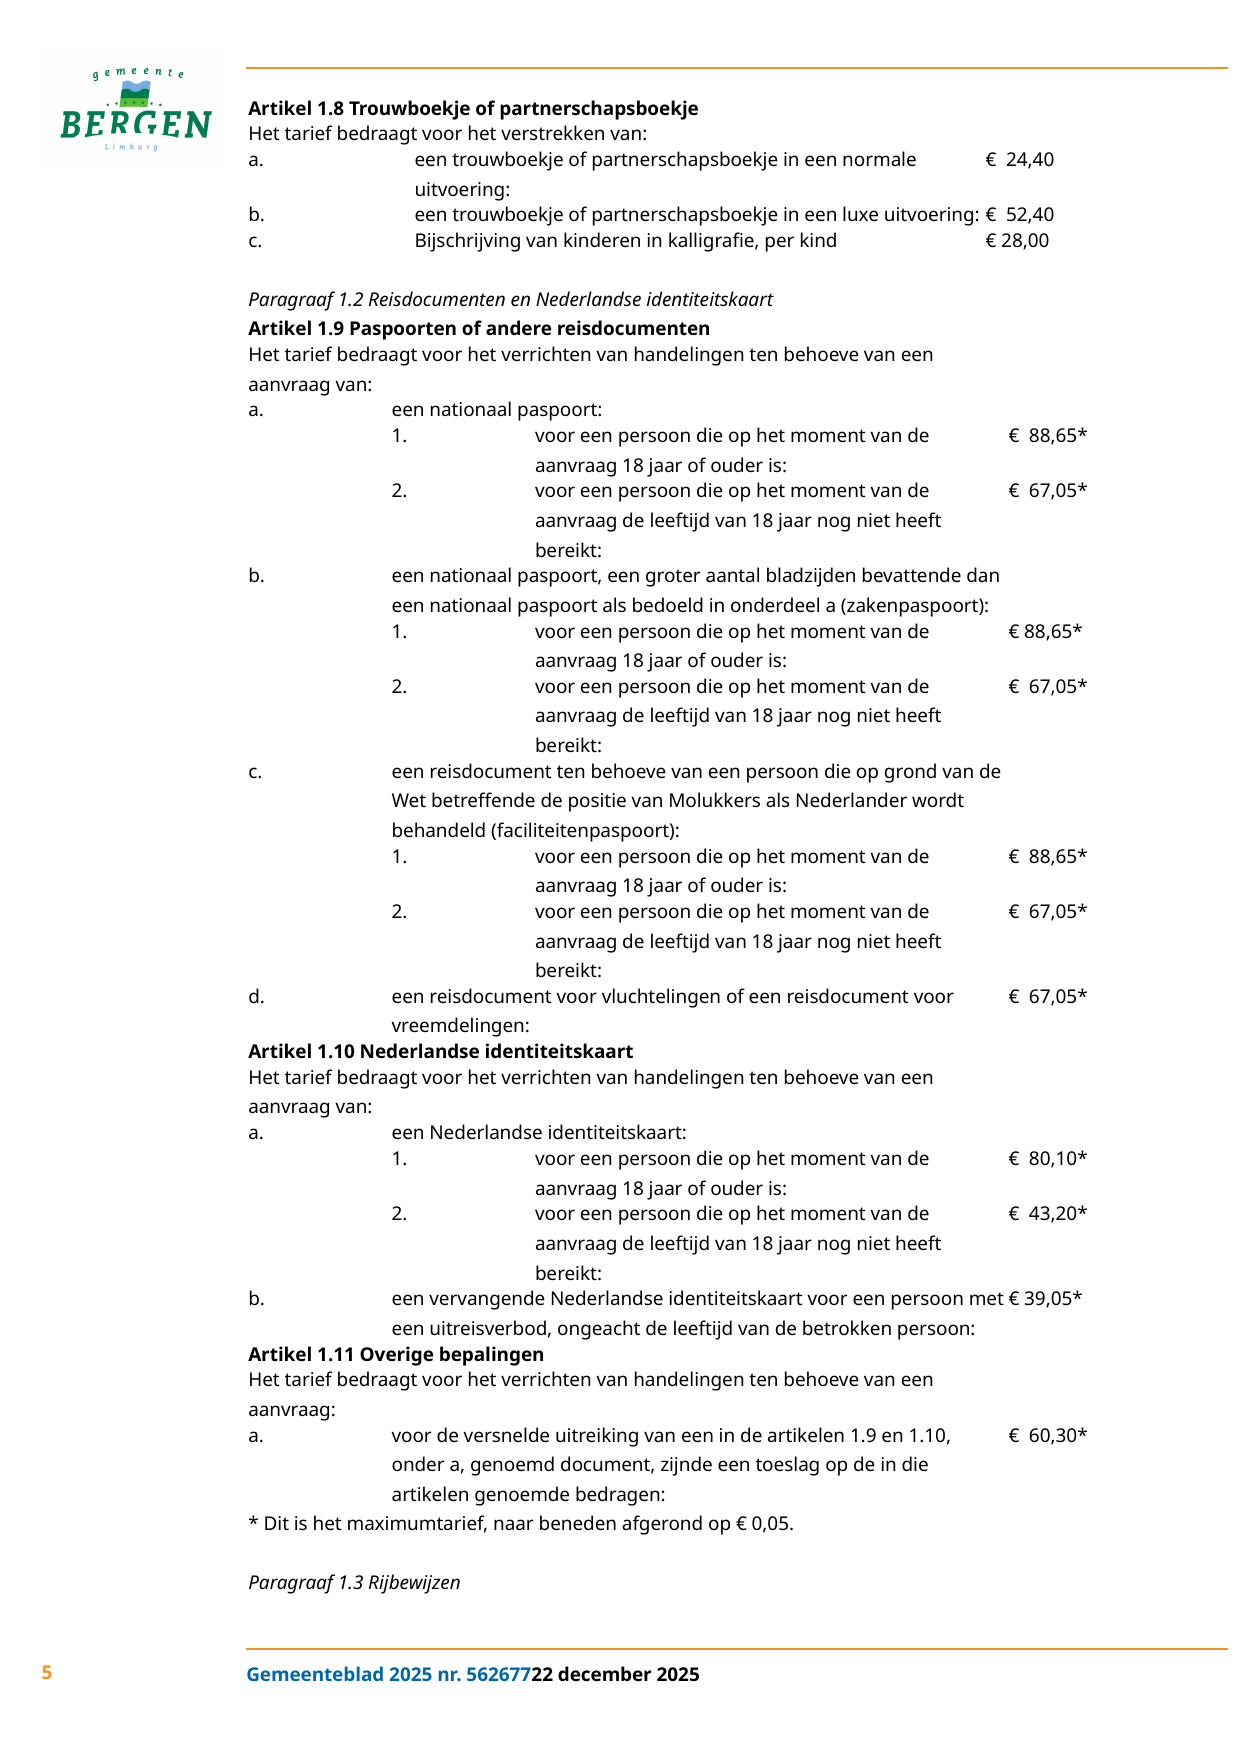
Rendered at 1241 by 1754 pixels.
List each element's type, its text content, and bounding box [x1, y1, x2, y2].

table_cell Bijschrijving van kinderen in kalligrafie, per kind [414, 227, 985, 253]
table_cell voor een persoon die op het moment van de aanvraag 18 jaar of ouder is: [535, 618, 1008, 673]
table_cell 2. [391, 1201, 535, 1285]
table_cell [1008, 1120, 1152, 1145]
table_cell c. [248, 758, 391, 843]
table_cell € 67,05* [1008, 673, 1152, 758]
table_header Artikel 1.9 Paspoorten of andere reisdocumenten [248, 316, 1008, 341]
table_cell c. [248, 227, 414, 253]
table_cell € 60,30* [1008, 1422, 1152, 1507]
table_cell € 52,40 [985, 202, 1152, 227]
text Paragraaf 1.3 Rijbewijzen [248, 1569, 1152, 1595]
table_cell a. [248, 397, 391, 422]
table_cell Het tarief bedraagt voor het verrichten van handelingen ten behoeve van een aanvraag van: [248, 341, 1008, 397]
table_cell voor een persoon die op het moment van de aanvraag de leeftijd van 18 jaar nog niet heeft bereikt: [535, 1201, 1008, 1285]
table_cell Het tarief bedraagt voor het verrichten van handelingen ten behoeve van een aanvraag van: [248, 1064, 1008, 1119]
table_cell een vervangende Nederlandse identiteitskaart voor een persoon met een uitreisverbod, ongeacht de leeftijd van de betrokken persoon: [391, 1285, 1008, 1341]
table_cell [1008, 1366, 1152, 1422]
table_cell een reisdocument ten behoeve van een persoon die op grond van de Wet betreffende de positie van Molukkers als Nederlander wordt behandeld (faciliteitenpaspoort): [391, 758, 1008, 843]
table_cell € 67,05* [1008, 983, 1152, 1038]
table_cell € 39,05* [1008, 1285, 1152, 1341]
table_cell Het tarief bedraagt voor het verstrekken van: [248, 121, 985, 146]
table_cell een Nederlandse identiteitskaart: [391, 1120, 1008, 1145]
table_cell een trouwboekje of partnerschapsboekje in een luxe uitvoering: [414, 202, 985, 227]
table_cell [1008, 758, 1152, 843]
table_cell [248, 422, 391, 478]
table_cell € 43,20* [1008, 1201, 1152, 1285]
picture [41, 47, 231, 172]
table_cell 1. [391, 1145, 535, 1201]
table_cell a. [248, 1120, 391, 1145]
table_cell [1008, 1064, 1152, 1119]
table_cell [1008, 341, 1152, 397]
table_cell voor een persoon die op het moment van de aanvraag de leeftijd van 18 jaar nog niet heeft bereikt: [535, 673, 1008, 758]
table_cell voor een persoon die op het moment van de aanvraag 18 jaar of ouder is: [535, 843, 1008, 898]
table_cell € 88,65* [1008, 618, 1152, 673]
table_cell € 88,65* [1008, 422, 1152, 478]
table_cell Artikel 1.11 Overige bepalingen [248, 1341, 1008, 1366]
table_cell 2. [391, 478, 535, 562]
table_cell € 67,05* [1008, 898, 1152, 983]
table_cell € 67,05* [1008, 478, 1152, 562]
table_cell 1. [391, 843, 535, 898]
table_cell Het tarief bedraagt voor het verrichten van handelingen ten behoeve van een aanvraag: [248, 1366, 1008, 1422]
table_cell [1008, 563, 1152, 618]
table_cell voor een persoon die op het moment van de aanvraag 18 jaar of ouder is: [535, 1145, 1008, 1201]
table_cell [985, 121, 1152, 146]
table_cell 1. [391, 422, 535, 478]
table_cell [248, 618, 391, 673]
table_cell een reisdocument voor vluchtelingen of een reisdocument voor vreemdelingen: [391, 983, 1008, 1038]
table_cell [248, 478, 391, 562]
table_cell a. [248, 1422, 391, 1507]
table_cell een trouwboekje of partnerschapsboekje in een normale uitvoering: [414, 146, 985, 202]
text Paragraaf 1.2 Reisdocumenten en Nederlandse identiteitskaart [248, 286, 1152, 312]
table_cell 2. [391, 673, 535, 758]
table_cell € 88,65* [1008, 843, 1152, 898]
table_header [1008, 316, 1152, 341]
table_cell b. [248, 202, 414, 227]
text * Dit is het maximumtarief, naar beneden afgerond op € 0,05. [248, 1510, 1152, 1536]
table_cell Artikel 1.10 Nederlandse identiteitskaart [248, 1039, 1008, 1064]
table_cell [1008, 1341, 1152, 1366]
table_cell [248, 843, 391, 898]
table_cell 1. [391, 618, 535, 673]
table_cell [248, 1201, 391, 1285]
table_cell € 80,10* [1008, 1145, 1152, 1201]
table_cell [1008, 397, 1152, 422]
table_cell b. [248, 1285, 391, 1341]
table_cell € 24,40 [985, 146, 1152, 202]
table_cell voor een persoon die op het moment van de aanvraag de leeftijd van 18 jaar nog niet heeft bereikt: [535, 898, 1008, 983]
table_cell € 28,00 [985, 227, 1152, 253]
table_cell voor een persoon die op het moment van de aanvraag 18 jaar of ouder is: [535, 422, 1008, 478]
table_cell 2. [391, 898, 535, 983]
table_cell [248, 1145, 391, 1201]
table_cell een nationaal paspoort: [391, 397, 1008, 422]
table_cell een nationaal paspoort, een groter aantal bladzijden bevattende dan een nationaal paspoort als bedoeld in onderdeel a (zakenpaspoort): [391, 563, 1008, 618]
table_cell [248, 898, 391, 983]
table_cell voor de versnelde uitreiking van een in de artikelen 1.9 en 1.10, onder a, genoemd document, zijnde een toeslag op de in die artikelen genoemde bedragen: [391, 1422, 1008, 1507]
table_cell b. [248, 563, 391, 618]
table_cell voor een persoon die op het moment van de aanvraag de leeftijd van 18 jaar nog niet heeft bereikt: [535, 478, 1008, 562]
table_cell [248, 673, 391, 758]
table_cell Artikel 1.8 Trouwboekje of partnerschapsboekje [248, 95, 985, 121]
table_cell [1008, 1039, 1152, 1064]
table_cell a. [248, 146, 414, 202]
table_cell d. [248, 983, 391, 1038]
table_cell [985, 95, 1152, 121]
